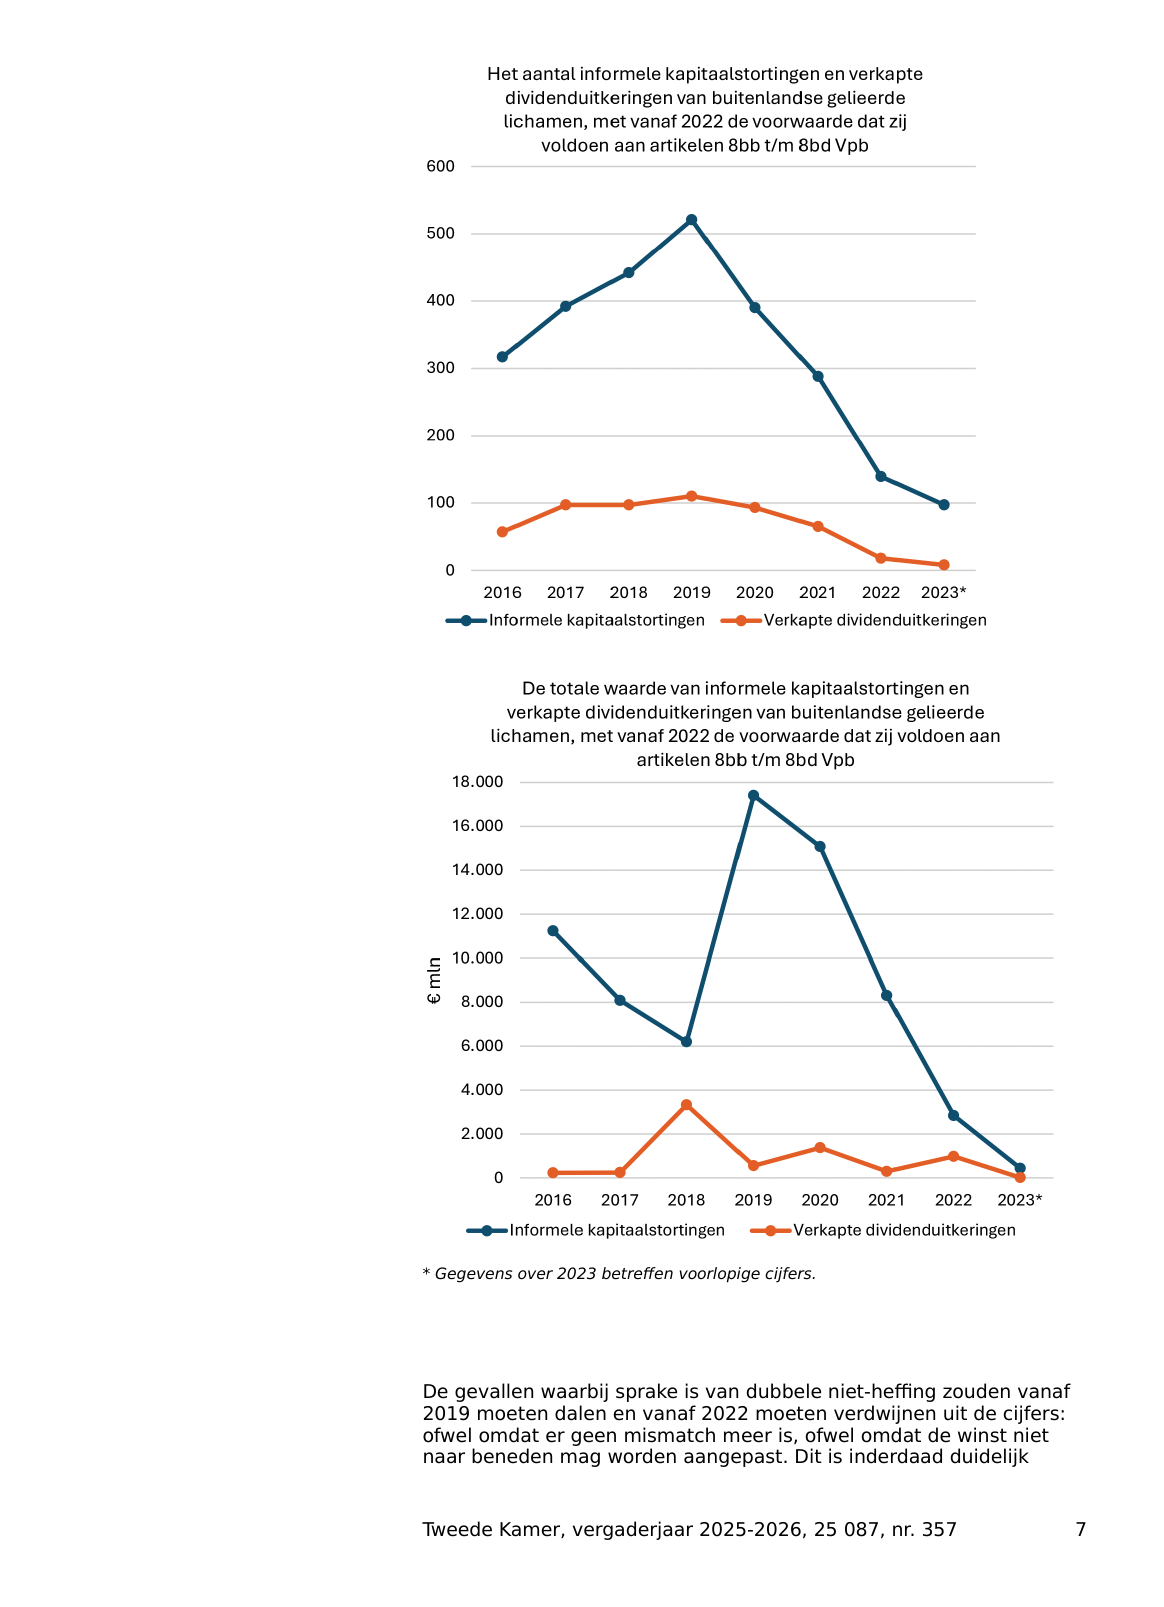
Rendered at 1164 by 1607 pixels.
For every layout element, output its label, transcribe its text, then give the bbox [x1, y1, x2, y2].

text * Gegevens over 2023 betreffen voorlopige cijfers. [422, 1265, 1054, 1283]
picture [422, 59, 990, 632]
picture [422, 676, 1055, 1243]
text De gevallen waarbij sprake is van dubbele niet-heffing zouden vanaf 2019 moeten dalen en vanaf 2022 moeten verdwijnen uit de cijfers: ofwel omdat er geen mismatch meer is, ofwel omdat de winst niet naar beneden mag worden aangepast. Dit is inderdaad duidelijk [422, 1381, 1087, 1468]
